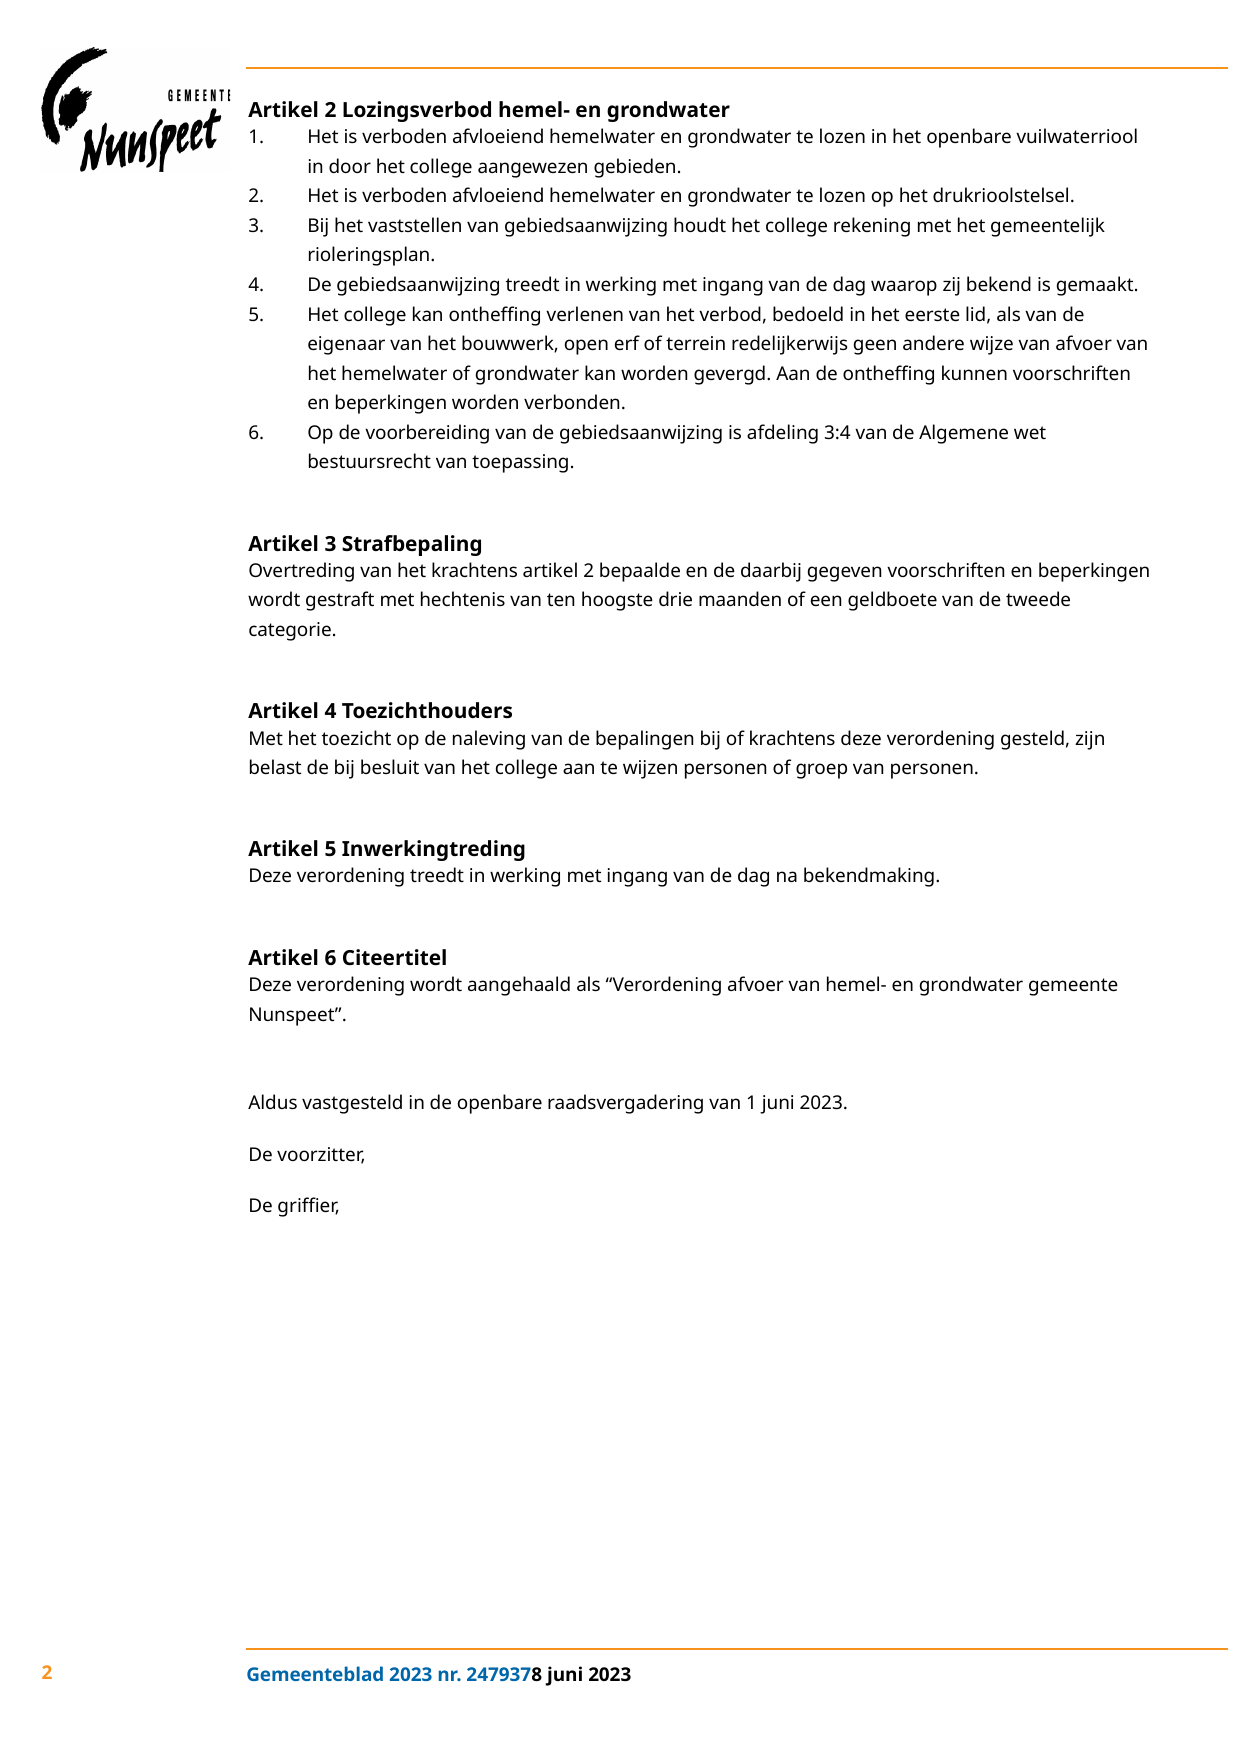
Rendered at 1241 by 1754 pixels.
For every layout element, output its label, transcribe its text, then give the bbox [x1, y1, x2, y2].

list Bij het vaststellen van gebiedsaanwijzing houdt het college rekening met het gemeentelijk rioleringsplan. [248, 212, 1152, 267]
text Overtreding van het krachtens artikel 2 bepaalde en de daarbij gegeven voorschriften en beperkingen wordt gestraft met hechtenis van ten hoogste drie maanden of een geldboete van de tweede categorie. [248, 557, 1152, 642]
text Artikel 5 Inwerkingtreding [248, 834, 1152, 863]
list Het is verboden afvloeiend hemelwater en grondwater te lozen op het drukrioolstelsel. [248, 182, 1152, 208]
list Het is verboden afvloeiend hemelwater en grondwater te lozen in het openbare vuilwaterriool in door het college aangewezen gebieden. [248, 123, 1152, 178]
list De gebiedsaanwijzing treedt in werking met ingang van de dag waarop zij bekend is gemaakt. [248, 271, 1152, 297]
text Artikel 4 Toezichthouders [248, 696, 1152, 725]
text Met het toezicht op de naleving van de bepalingen bij of krachtens deze verordening gesteld, zijn belast de bij besluit van het college aan te wijzen personen of groep van personen. [248, 725, 1152, 780]
text Artikel 6 Citeertitel [248, 943, 1152, 971]
text De griffier, [248, 1192, 1152, 1218]
list Het college kan ontheffing verlenen van het verbod, bedoeld in het eerste lid, als van de eigenaar van het bouwwerk, open erf of terrein redelijkerwijs geen andere wijze van afvoer van het hemelwater of grondwater kan worden gevergd. Aan de ontheffing kunnen voorschriften en beperkingen worden verbonden. [248, 301, 1152, 415]
picture [41, 47, 231, 172]
text De voorzitter, [248, 1141, 1152, 1167]
text Artikel 3 Strafbepaling [248, 529, 1152, 557]
list Op de voorbereiding van de gebiedsaanwijzing is afdeling 3:4 van de Algemene wet bestuursrecht van toepassing. [248, 419, 1152, 474]
text Aldus vastgesteld in de openbare raadsvergadering van 1 juni 2023. [248, 1089, 1152, 1115]
text Deze verordening treedt in werking met ingang van de dag na bekendmaking. [248, 863, 1152, 888]
text Artikel 2 Lozingsverbod hemel- en grondwater [248, 95, 1152, 123]
text Deze verordening wordt aangehaald als “Verordening afvoer van hemel- en grondwater gemeente Nunspeet”. [248, 971, 1152, 1026]
